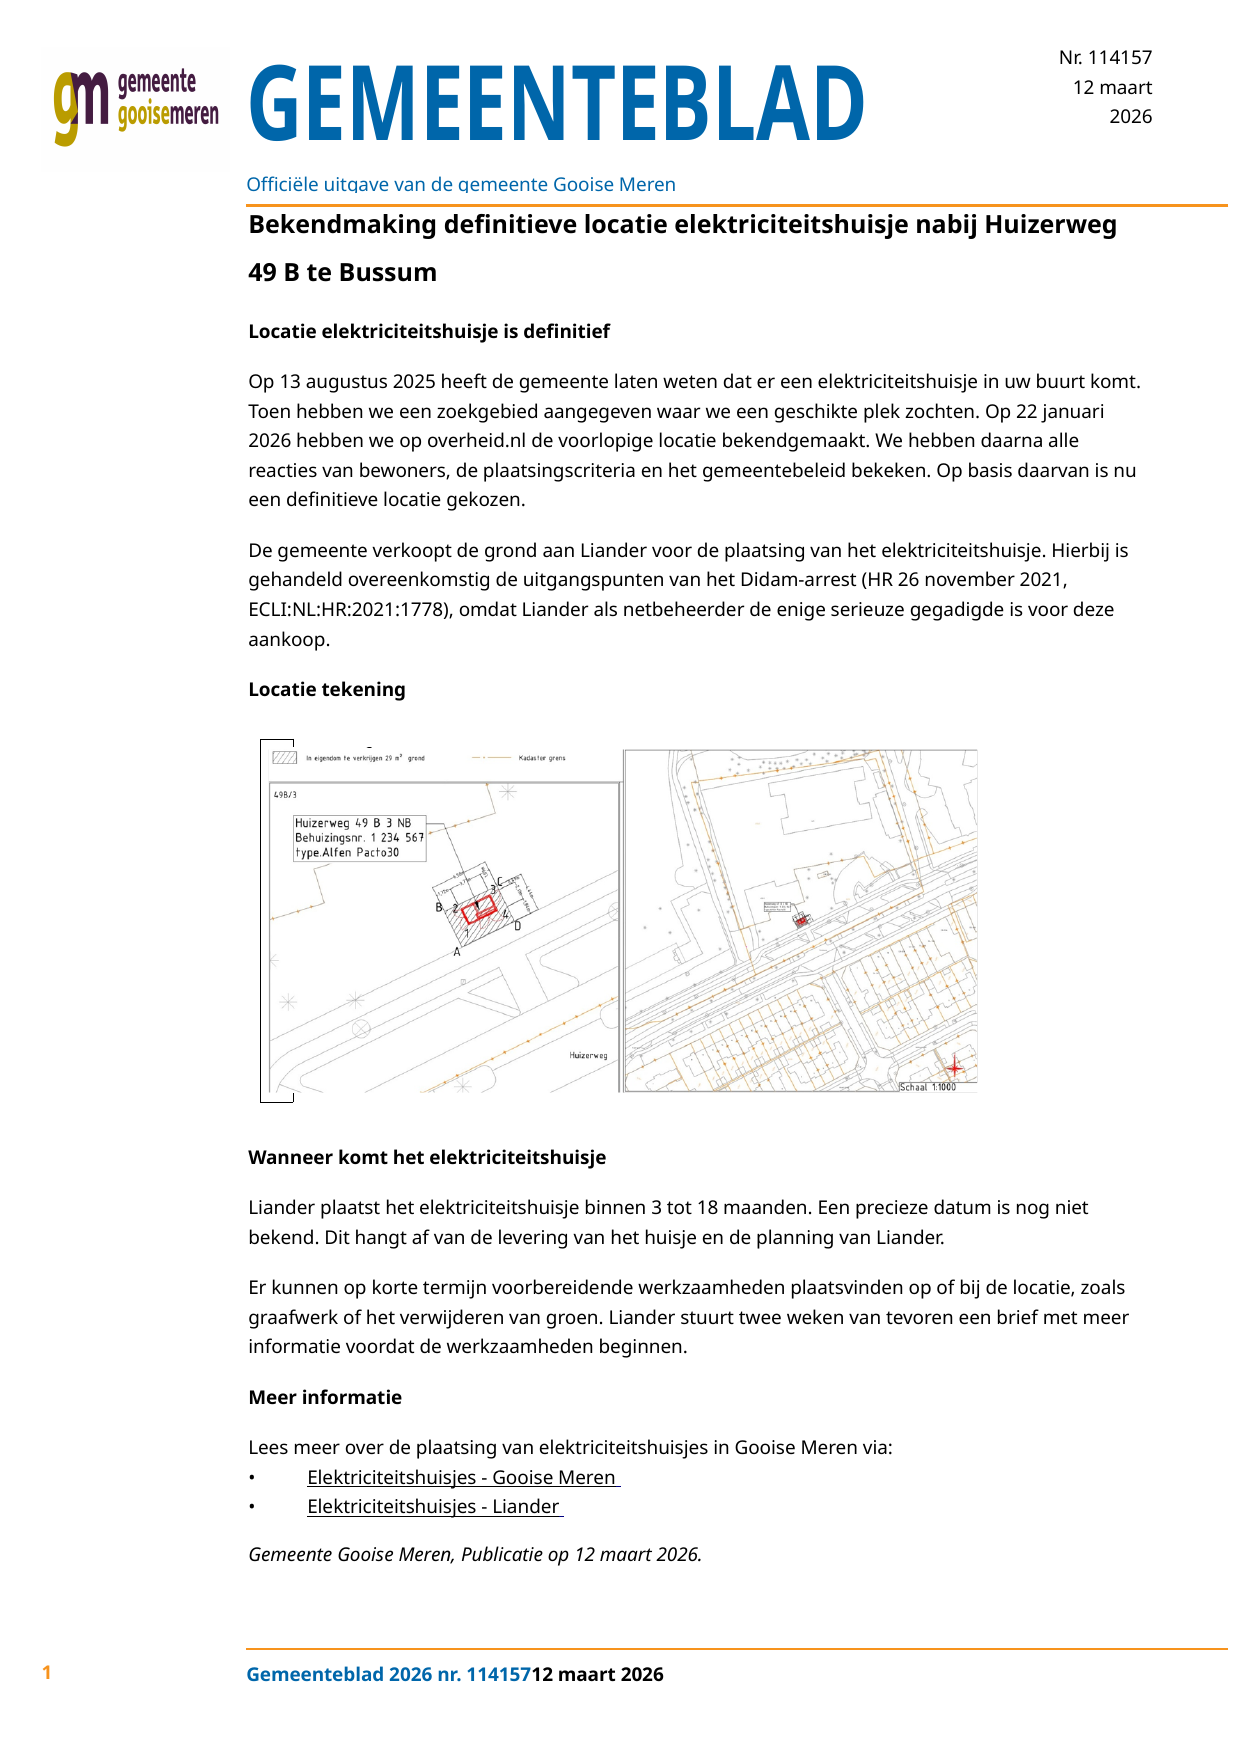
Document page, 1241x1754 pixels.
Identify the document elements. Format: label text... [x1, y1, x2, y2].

text Wanneer komt het elektriciteitshuisje [248, 1144, 1152, 1170]
text Bekendmaking definitieve locatie elektriciteitshuisje nabij Huizerweg 49 B te Bussum [248, 207, 1152, 288]
text De gemeente verkoopt de grond aan Liander voor de plaatsing van het elektriciteitshuisje. Hierbij is gehandeld overeenkomstig de uitgangspunten van het Didam-arrest (HR 26 november 2021, ECLI:NL:HR:2021:1778), omdat Liander als netbeheerder de enige serieuze gegadigde is voor deze aankoop. [248, 537, 1152, 652]
list Elektriciteitshuisjes - Liander [248, 1494, 1152, 1519]
list Elektriciteitshuisjes - Gooise Meren [248, 1464, 1152, 1490]
text Er kunnen op korte termijn voorbereidende werkzaamheden plaatsvinden op of bij de locatie, zoals graafwerk of het verwijderen van groen. Liander stuurt twee weken van tevoren een brief met meer informatie voordat de werkzaamheden beginnen. [248, 1274, 1152, 1359]
text Lees meer over de plaatsing van elektriciteitshuisjes in Gooise Meren via: [248, 1434, 1152, 1460]
text Locatie elektriciteitshuisje is definitief [248, 318, 1152, 344]
text Gemeente Gooise Meren, Publicatie op 12 maart 2026. [248, 1542, 1152, 1567]
text Liander plaatst het elektriciteitshuisje binnen 3 tot 18 maanden. Een precieze datum is nog niet bekend. Dit hangt af van de levering van het huisje en de planning van Liander. [248, 1194, 1152, 1250]
picture [41, 47, 231, 172]
text Meer informatie [248, 1384, 1152, 1410]
text Locatie tekening [248, 676, 1152, 702]
picture [268, 747, 978, 1093]
text Op 13 augustus 2025 heeft de gemeente laten weten dat er een elektriciteitshuisje in uw buurt komt. Toen hebben we een zoekgebied aangegeven waar we een geschikte plek zochten. Op 22 januari 2026 hebben we op overheid.nl de voorlopige locatie bekendgemaakt. We hebben daarna alle reacties van bewoners, de plaatsingscriteria en het gemeentebeleid bekeken. Op basis daarvan is nu een definitieve locatie gekozen. [248, 368, 1152, 512]
